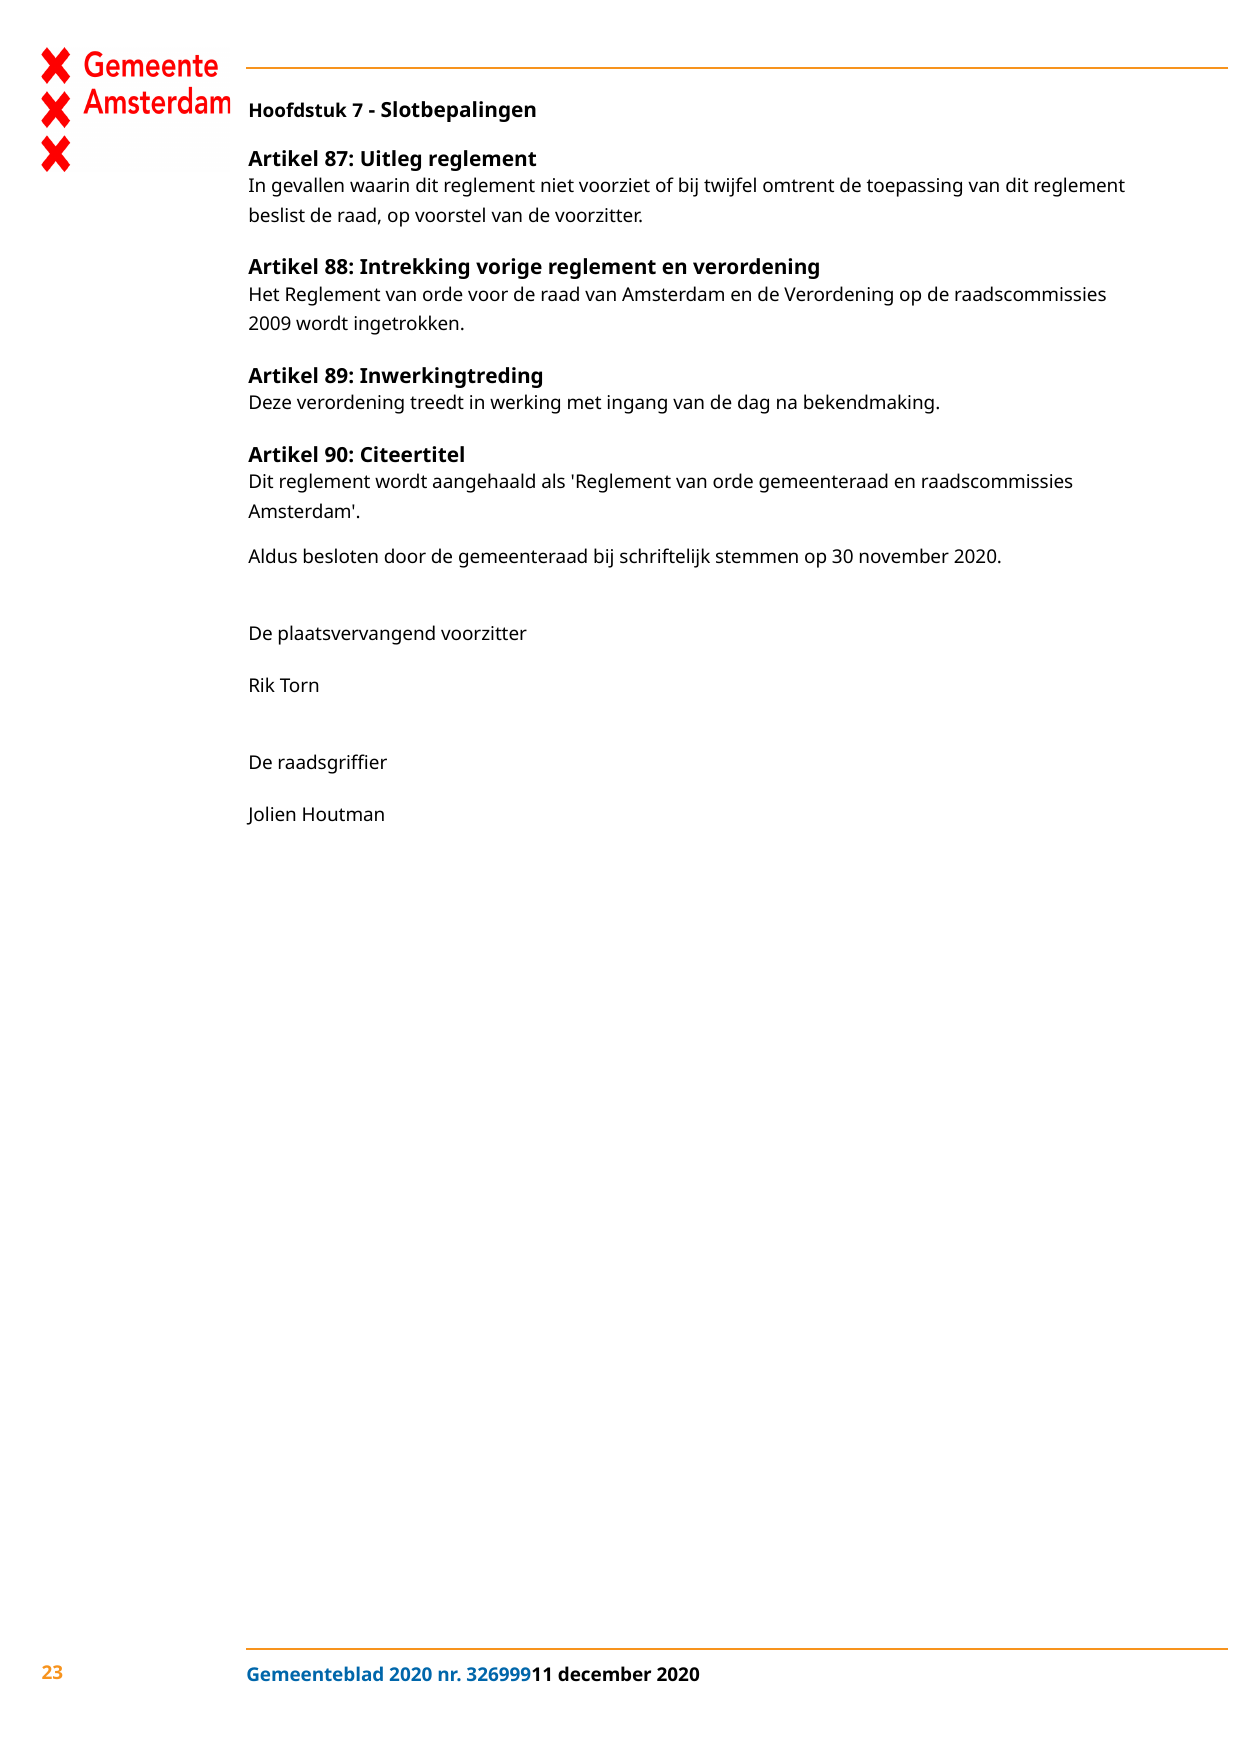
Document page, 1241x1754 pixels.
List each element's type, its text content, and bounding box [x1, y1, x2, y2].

text Artikel 90: Citeertitel [248, 440, 1152, 468]
text Aldus besloten door de gemeenteraad bij schriftelijk stemmen op 30 november 2020. [248, 543, 1152, 569]
text Rik Torn [248, 672, 1152, 698]
text Jolien Houtman [248, 801, 1152, 826]
text Artikel 87: Uitleg reglement [248, 144, 1152, 172]
text De raadsgriffier [248, 749, 1152, 775]
text Het Reglement van orde voor de raad van Amsterdam en de Verordening op de raadscommissies 2009 wordt ingetrokken. [248, 281, 1152, 336]
picture [41, 47, 231, 172]
text Deze verordening treedt in werking met ingang van de dag na bekendmaking. [248, 389, 1152, 415]
text Artikel 89: Inwerkingtreding [248, 361, 1152, 389]
text In gevallen waarin dit reglement niet voorziet of bij twijfel omtrent de toepassing van dit reglement beslist de raad, op voorstel van de voorzitter. [248, 172, 1152, 228]
text Dit reglement wordt aangehaald als 'Reglement van orde gemeenteraad en raadscommissies Amsterdam'. [248, 468, 1152, 523]
text De plaatsvervangend voorzitter [248, 621, 1152, 646]
text Artikel 88: Intrekking vorige reglement en verordening [248, 252, 1152, 281]
text Hoofdstuk 7 - Slotbepalingen [248, 95, 1152, 123]
